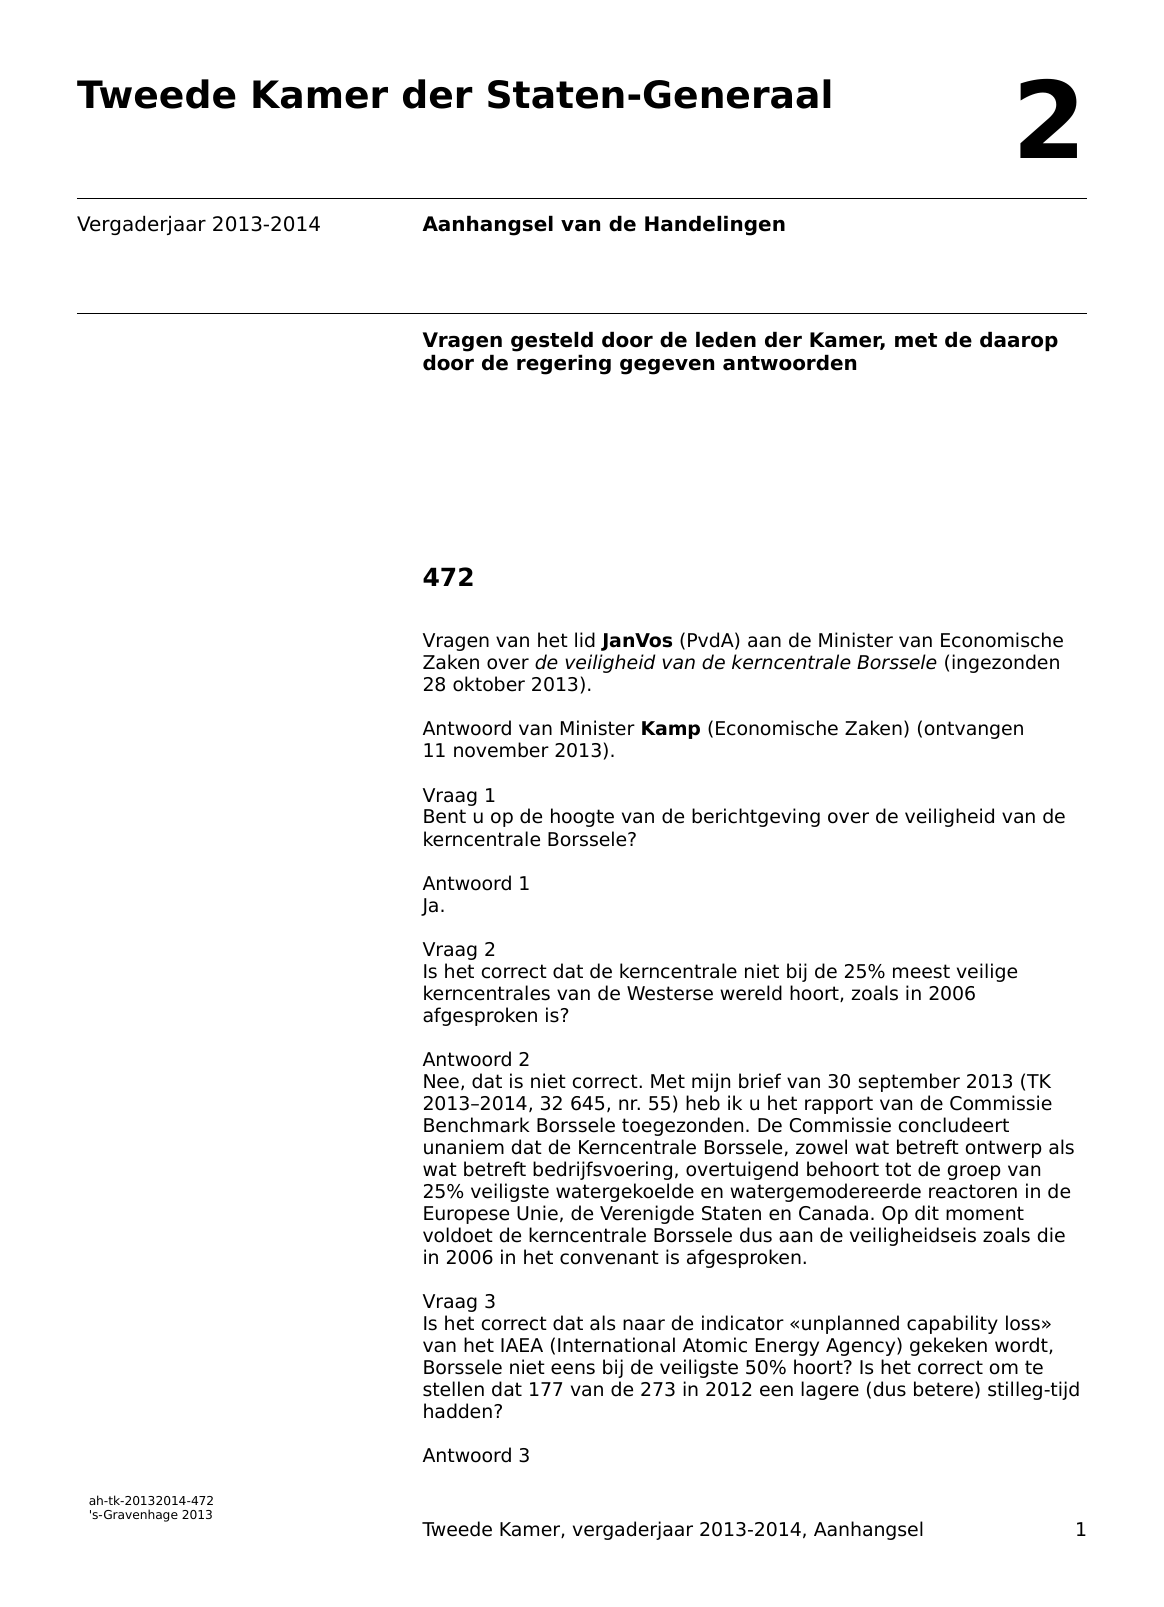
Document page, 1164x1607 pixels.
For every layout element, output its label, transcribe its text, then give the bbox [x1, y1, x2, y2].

text Is het correct dat de kerncentrale niet bij de 25% meest veilige kerncentrales van de Westerse wereld hoort, zoals in 2006 afgesproken is? [422, 961, 1087, 1027]
text ah-tk-20132014-472 [88, 1494, 323, 1508]
text Vraag 2 [422, 939, 1087, 961]
text 's-Gravenhage 2013 [88, 1508, 323, 1522]
table_cell [77, 314, 422, 375]
text Bent u op de hoogte van de berichtgeving over de veiligheid van de kerncentrale Borssele? [422, 806, 1087, 850]
table_header 2 [886, 59, 1087, 198]
text Ja. [422, 894, 1087, 917]
text Vraag 3 [422, 1291, 1087, 1313]
text Antwoord van Minister Kamp (Economische Zaken) (ontvangen 11 november 2013). [422, 718, 1087, 762]
text Antwoord 2 [422, 1049, 1087, 1071]
table_cell Vragen gesteld door de leden der Kamer, met de daarop door de regering gegeven antwoorden [422, 314, 1087, 375]
text Vraag 1 [422, 784, 1087, 806]
text 472 [422, 563, 1087, 592]
text Vragen van het lid JanVos (PvdA) aan de Minister van Economische Zaken over de veiligheid van de kerncentrale Borssele (ingezonden 28 oktober 2013). [422, 630, 1087, 696]
table_cell Aanhangsel van de Handelingen [422, 199, 1087, 313]
table_cell Vergaderjaar 2013-2014 [77, 199, 422, 313]
text Is het correct dat als naar de indicator «unplanned capability loss» van het IAEA (International Atomic Energy Agency) gekeken wordt, Borssele niet eens bij de veiligste 50% hoort? Is het correct om te stellen dat 177 van de 273 in 2012 een lagere (dus betere) stilleg-tijd hadden? [422, 1313, 1087, 1423]
text Nee, dat is niet correct. Met mijn brief van 30 september 2013 (TK 2013–2014, 32 645, nr. 55) heb ik u het rapport van de Commissie Benchmark Borssele toegezonden. De Commissie concludeert unaniem dat de Kerncentrale Borssele, zowel wat betreft ontwerp als wat betreft bedrijfsvoering, overtuigend behoort tot de groep van 25% veiligste watergekoelde en watergemodereerde reactoren in de Europese Unie, de Verenigde Staten en Canada. Op dit moment voldoet de kerncentrale Borssele dus aan de veiligheidseis zoals die in 2006 in het convenant is afgesproken. [422, 1071, 1087, 1269]
text Antwoord 3 [422, 1445, 1087, 1467]
text Antwoord 1 [422, 873, 1087, 894]
table_header Tweede Kamer der Staten-Generaal [77, 59, 886, 198]
